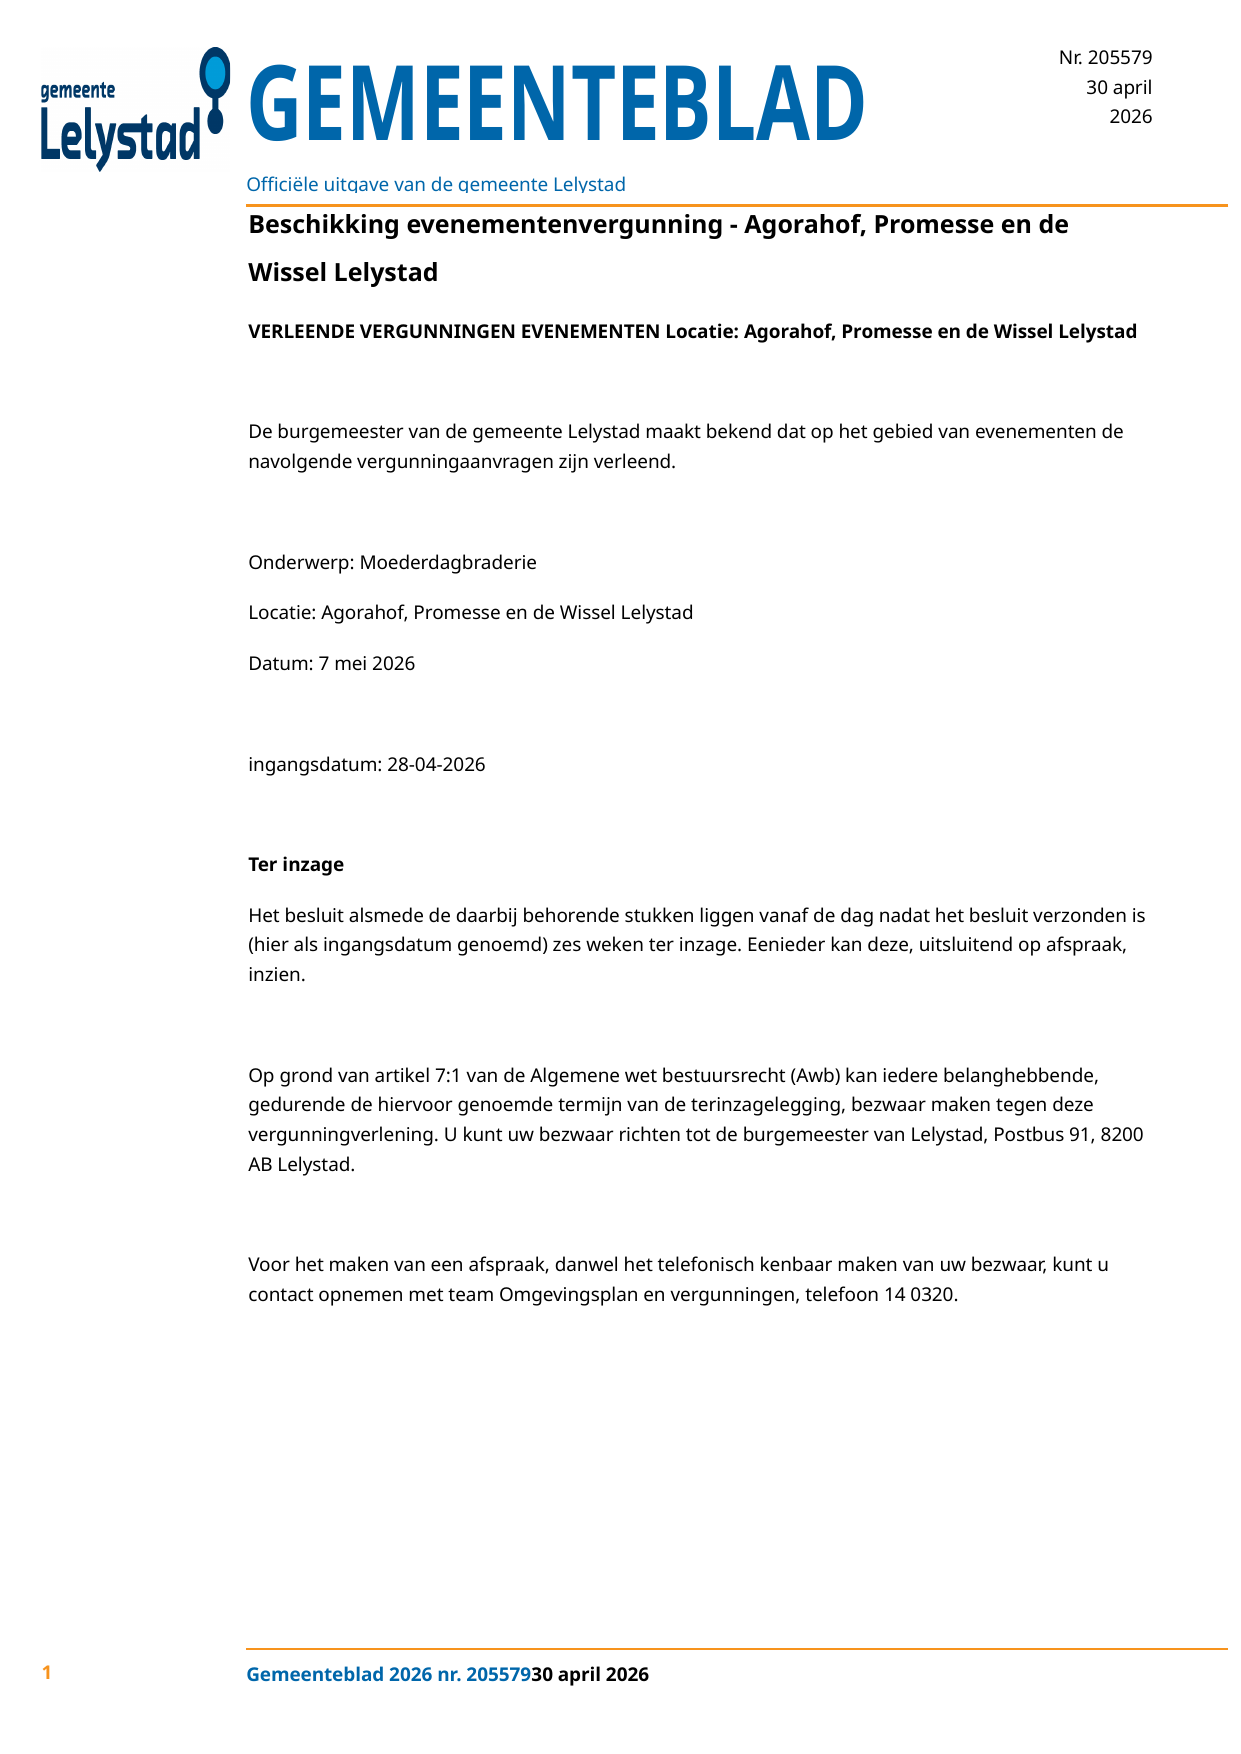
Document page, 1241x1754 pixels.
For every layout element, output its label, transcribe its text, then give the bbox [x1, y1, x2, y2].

text Op grond van artikel 7:1 van de Algemene wet bestuursrecht (Awb) kan iedere belanghebbende, gedurende de hiervoor genoemde termijn van de terinzagelegging, bezwaar maken tegen deze vergunningverlening. U kunt uw bezwaar richten tot de burgemeester van Lelystad, Postbus 91, 8200 AB Lelystad. [248, 1062, 1152, 1177]
text Beschikking evenementenvergunning - Agorahof, Promesse en de Wissel Lelystad [248, 207, 1152, 288]
text ingangsdatum: 28-04-2026 [248, 751, 1152, 777]
text Onderwerp: Moederdagbraderie [248, 549, 1152, 575]
text De burgemeester van de gemeente Lelystad maakt bekend dat op het gebied van evenementen de navolgende vergunningaanvragen zijn verleend. [248, 419, 1152, 474]
text Locatie: Agorahof, Promesse en de Wissel Lelystad [248, 599, 1152, 625]
picture [41, 47, 231, 172]
text Ter inzage [248, 852, 1152, 877]
text VERLEENDE VERGUNNINGEN EVENEMENTEN Locatie: Agorahof, Promesse en de Wissel Lelystad [248, 318, 1152, 344]
text Datum: 7 mei 2026 [248, 650, 1152, 676]
text Voor het maken van een afspraak, danwel het telefonisch kenbaar maken van uw bezwaar, kunt u contact opnemen met team Omgevingsplan en vergunningen, telefoon 14 0320. [248, 1252, 1152, 1307]
text Het besluit alsmede de daarbij behorende stukken liggen vanaf de dag nadat het besluit verzonden is (hier als ingangsdatum genoemd) zes weken ter inzage. Eenieder kan deze, uitsluitend op afspraak, inzien. [248, 902, 1152, 987]
